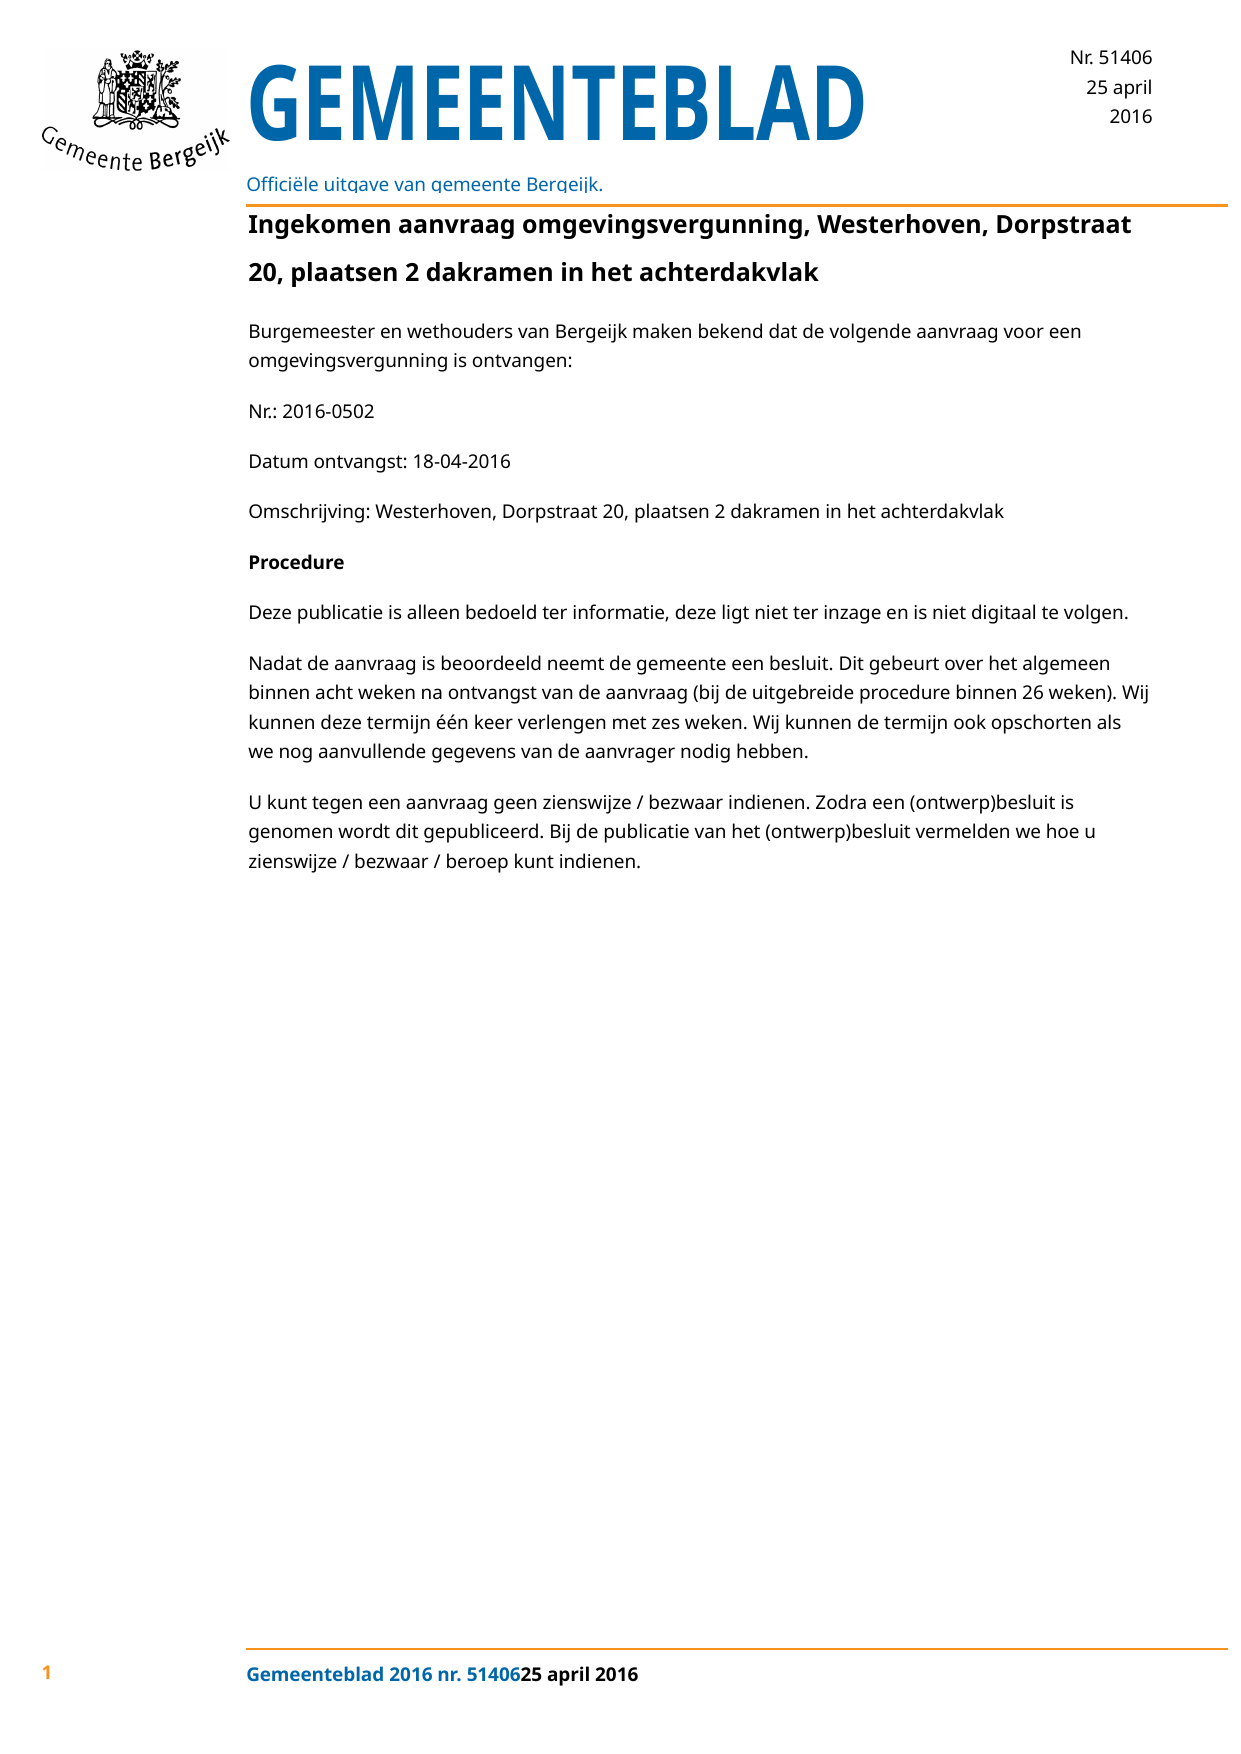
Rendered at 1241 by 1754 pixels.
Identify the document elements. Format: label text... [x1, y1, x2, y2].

text Omschrijving: Westerhoven, Dorpstraat 20, plaatsen 2 dakramen in het achterdakvlak [248, 499, 1152, 524]
text U kunt tegen een aanvraag geen zienswijze / bezwaar indienen. Zodra een (ontwerp)besluit is genomen wordt dit gepubliceerd. Bij de publicatie van het (ontwerp)besluit vermelden we hoe u zienswijze / bezwaar / beroep kunt indienen. [248, 789, 1152, 874]
text Procedure [248, 549, 1152, 575]
picture [41, 47, 231, 172]
text Burgemeester en wethouders van Bergeijk maken bekend dat de volgende aanvraag voor een omgevingsvergunning is ontvangen: [248, 318, 1152, 373]
text Datum ontvangst: 18-04-2016 [248, 448, 1152, 474]
text Nadat de aanvraag is beoordeeld neemt de gemeente een besluit. Dit gebeurt over het algemeen binnen acht weken na ontvangst van de aanvraag (bij de uitgebreide procedure binnen 26 weken). Wij kunnen deze termijn één keer verlengen met zes weken. Wij kunnen de termijn ook opschorten als we nog aanvullende gegevens van de aanvrager nodig hebben. [248, 650, 1152, 764]
text Deze publicatie is alleen bedoeld ter informatie, deze ligt niet ter inzage en is niet digitaal te volgen. [248, 599, 1152, 625]
text Ingekomen aanvraag omgevingsvergunning, Westerhoven, Dorpstraat 20, plaatsen 2 dakramen in het achterdakvlak [248, 207, 1152, 288]
text Nr.: 2016-0502 [248, 398, 1152, 424]
